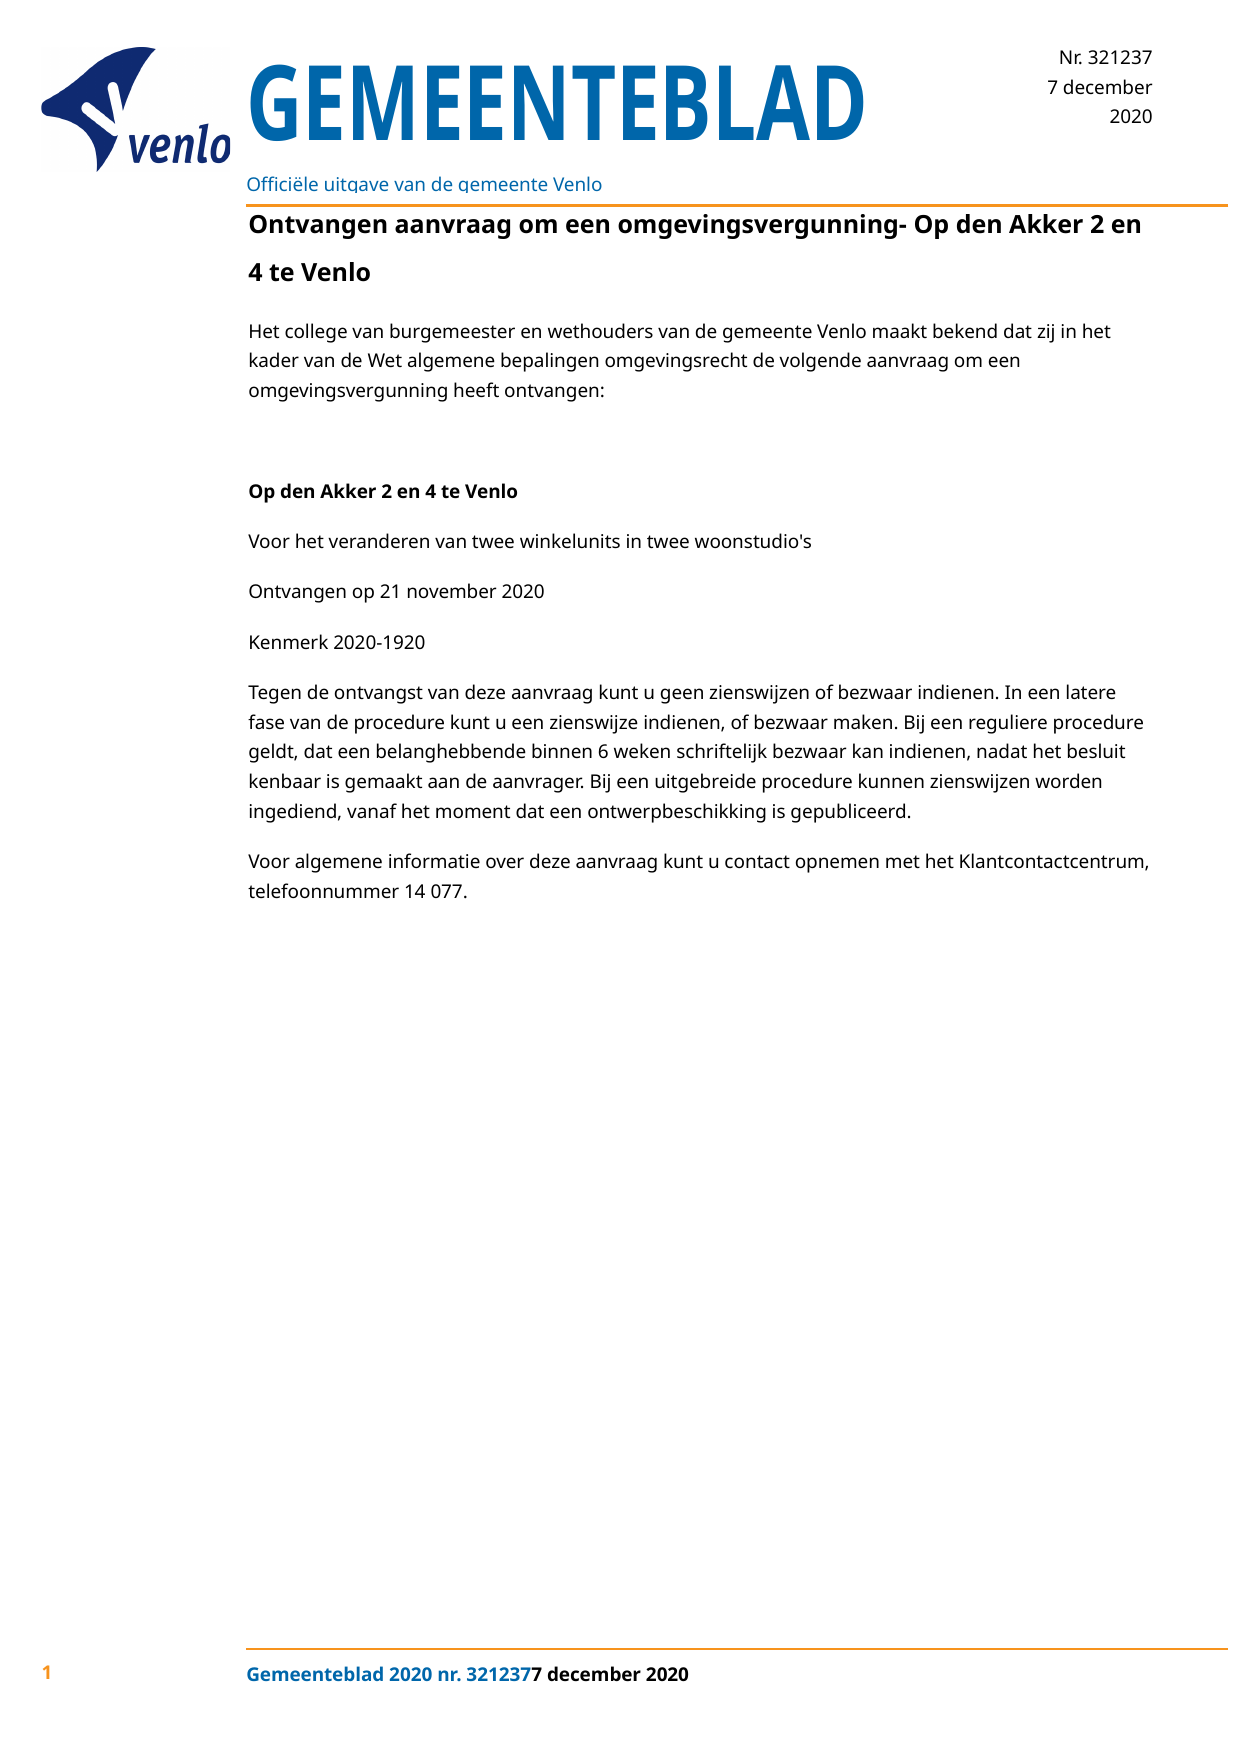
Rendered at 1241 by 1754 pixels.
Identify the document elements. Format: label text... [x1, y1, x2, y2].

text Op den Akker 2 en 4 te Venlo [248, 478, 1152, 504]
text Het college van burgemeester en wethouders van de gemeente Venlo maakt bekend dat zij in het kader van de Wet algemene bepalingen omgevingsrecht de volgende aanvraag om een omgevingsvergunning heeft ontvangen: [248, 318, 1152, 403]
text Ontvangen aanvraag om een omgevingsvergunning- Op den Akker 2 en 4 te Venlo [248, 207, 1152, 288]
text Tegen de ontvangst van deze aanvraag kunt u geen zienswijzen of bezwaar indienen. In een latere fase van de procedure kunt u een zienswijze indienen, of bezwaar maken. Bij een reguliere procedure geldt, dat een belanghebbende binnen 6 weken schriftelijk bezwaar kan indienen, nadat het besluit kenbaar is gemaakt aan de aanvrager. Bij een uitgebreide procedure kunnen zienswijzen worden ingediend, vanaf het moment dat een ontwerpbeschikking is gepubliceerd. [248, 679, 1152, 824]
text Voor algemene informatie over deze aanvraag kunt u contact opnemen met het Klantcontactcentrum, telefoonnummer 14 077. [248, 848, 1152, 904]
text Voor het veranderen van twee winkelunits in twee woonstudio's [248, 528, 1152, 554]
text Kenmerk 2020-1920 [248, 629, 1152, 655]
text Ontvangen op 21 november 2020 [248, 579, 1152, 604]
picture [41, 47, 231, 172]
